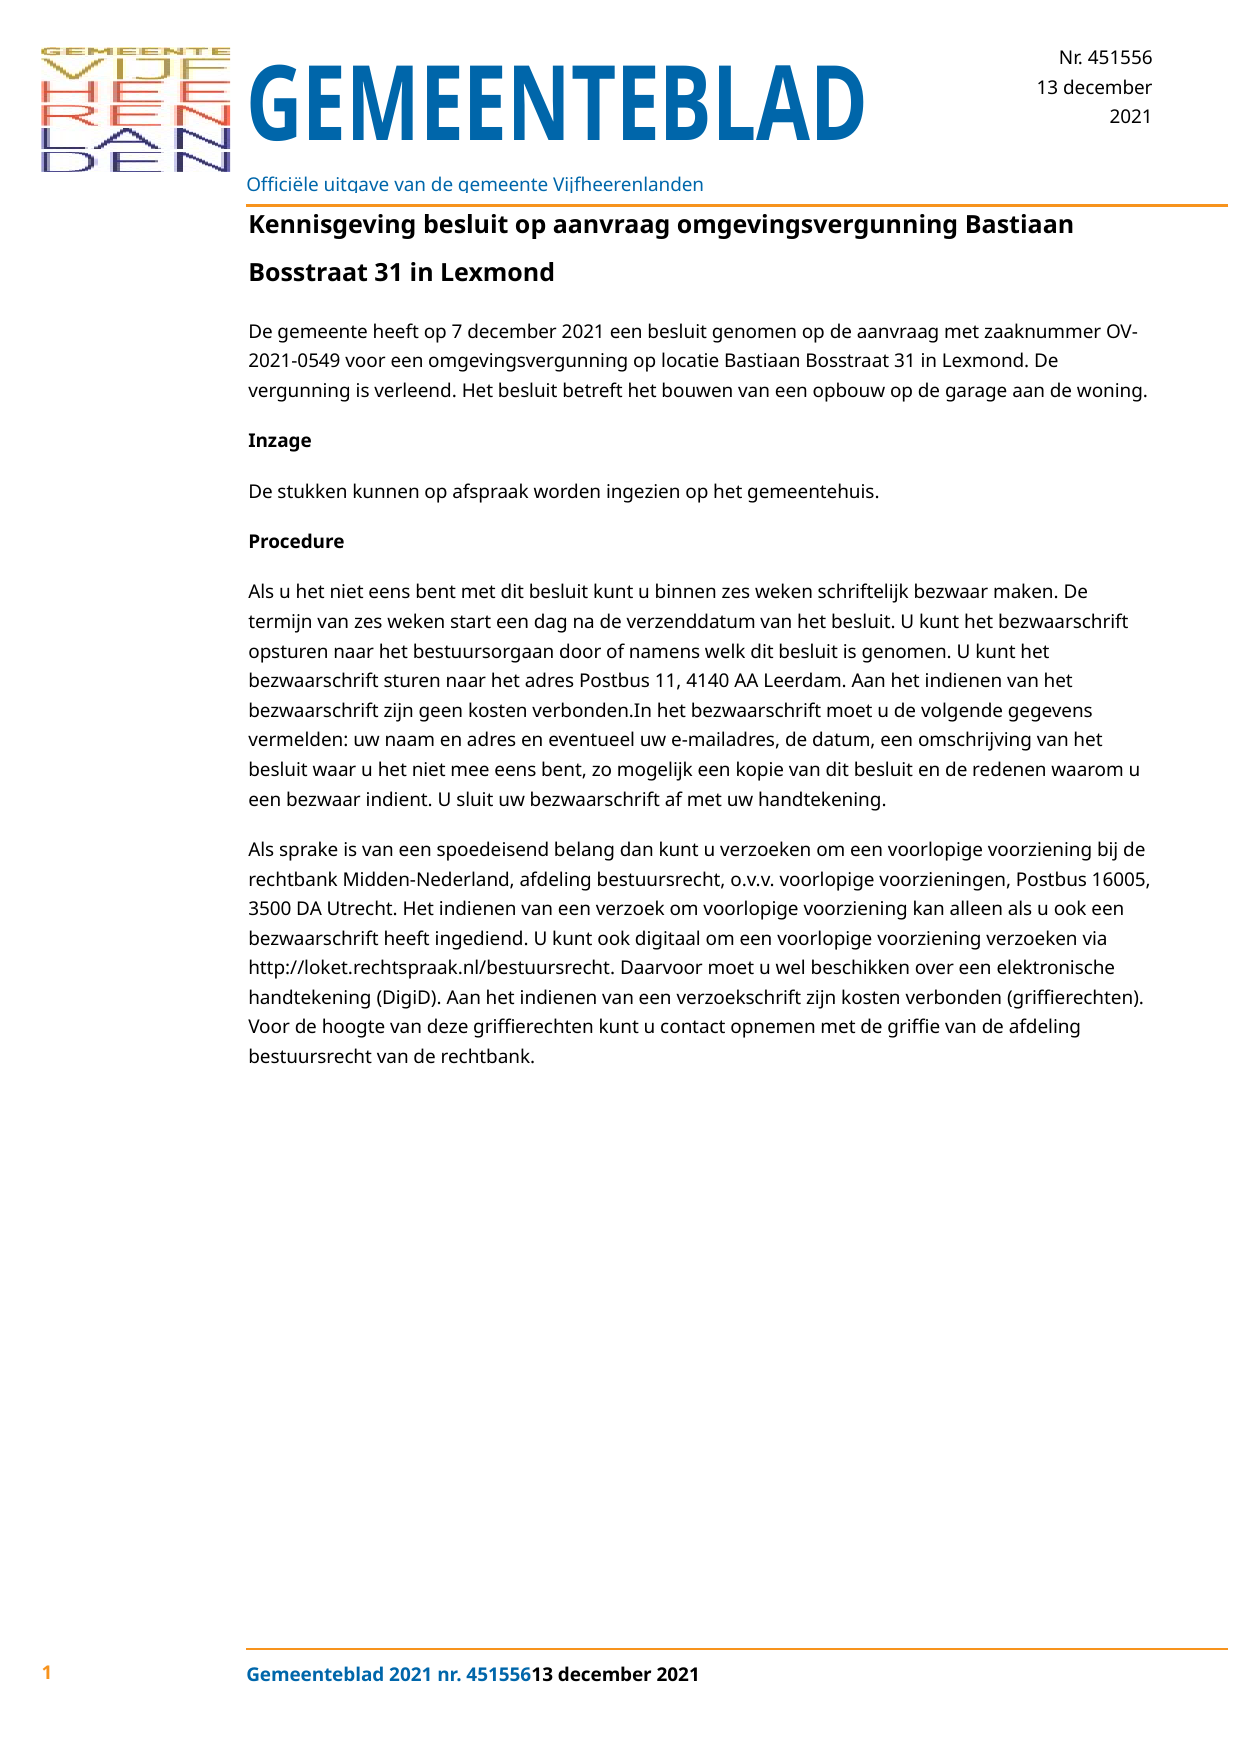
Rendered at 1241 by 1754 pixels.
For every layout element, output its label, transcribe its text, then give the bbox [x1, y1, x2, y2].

text Procedure [248, 528, 1152, 554]
text De stukken kunnen op afspraak worden ingezien op het gemeentehuis. [248, 478, 1152, 504]
text Als sprake is van een spoedeisend belang dan kunt u verzoeken om een voorlopige voorziening bij de rechtbank Midden-Nederland, afdeling bestuursrecht, o.v.v. voorlopige voorzieningen, Postbus 16005, 3500 DA Utrecht. Het indienen van een verzoek om voorlopige voorziening kan alleen als u ook een bezwaarschrift heeft ingediend. U kunt ook digitaal om een voorlopige voorziening verzoeken via http://loket.rechtspraak.nl/bestuursrecht. Daarvoor moet u wel beschikken over een elektronische handtekening (DigiD). Aan het indienen van een verzoekschrift zijn kosten verbonden (griffierechten). Voor de hoogte van deze griffierechten kunt u contact opnemen met de griffie van de afdeling bestuursrecht van de rechtbank. [248, 836, 1152, 1069]
picture [41, 47, 231, 172]
text Kennisgeving besluit op aanvraag omgevingsvergunning Bastiaan Bosstraat 31 in Lexmond [248, 207, 1152, 288]
text De gemeente heeft op 7 december 2021 een besluit genomen op de aanvraag met zaaknummer OV-2021-0549 voor een omgevingsvergunning op locatie Bastiaan Bosstraat 31 in Lexmond. De vergunning is verleend. Het besluit betreft het bouwen van een opbouw op de garage aan de woning. [248, 318, 1152, 403]
text Als u het niet eens bent met dit besluit kunt u binnen zes weken schriftelijk bezwaar maken. De termijn van zes weken start een dag na de verzenddatum van het besluit. U kunt het bezwaarschrift opsturen naar het bestuursorgaan door of namens welk dit besluit is genomen. U kunt het bezwaarschrift sturen naar het adres Postbus 11, 4140 AA Leerdam. Aan het indienen van het bezwaarschrift zijn geen kosten verbonden.In het bezwaarschrift moet u de volgende gegevens vermelden: uw naam en adres en eventueel uw e-mailadres, de datum, een omschrijving van het besluit waar u het niet mee eens bent, zo mogelijk een kopie van dit besluit en de redenen waarom u een bezwaar indient. U sluit uw bezwaarschrift af met uw handtekening. [248, 579, 1152, 812]
text Inzage [248, 427, 1152, 453]
